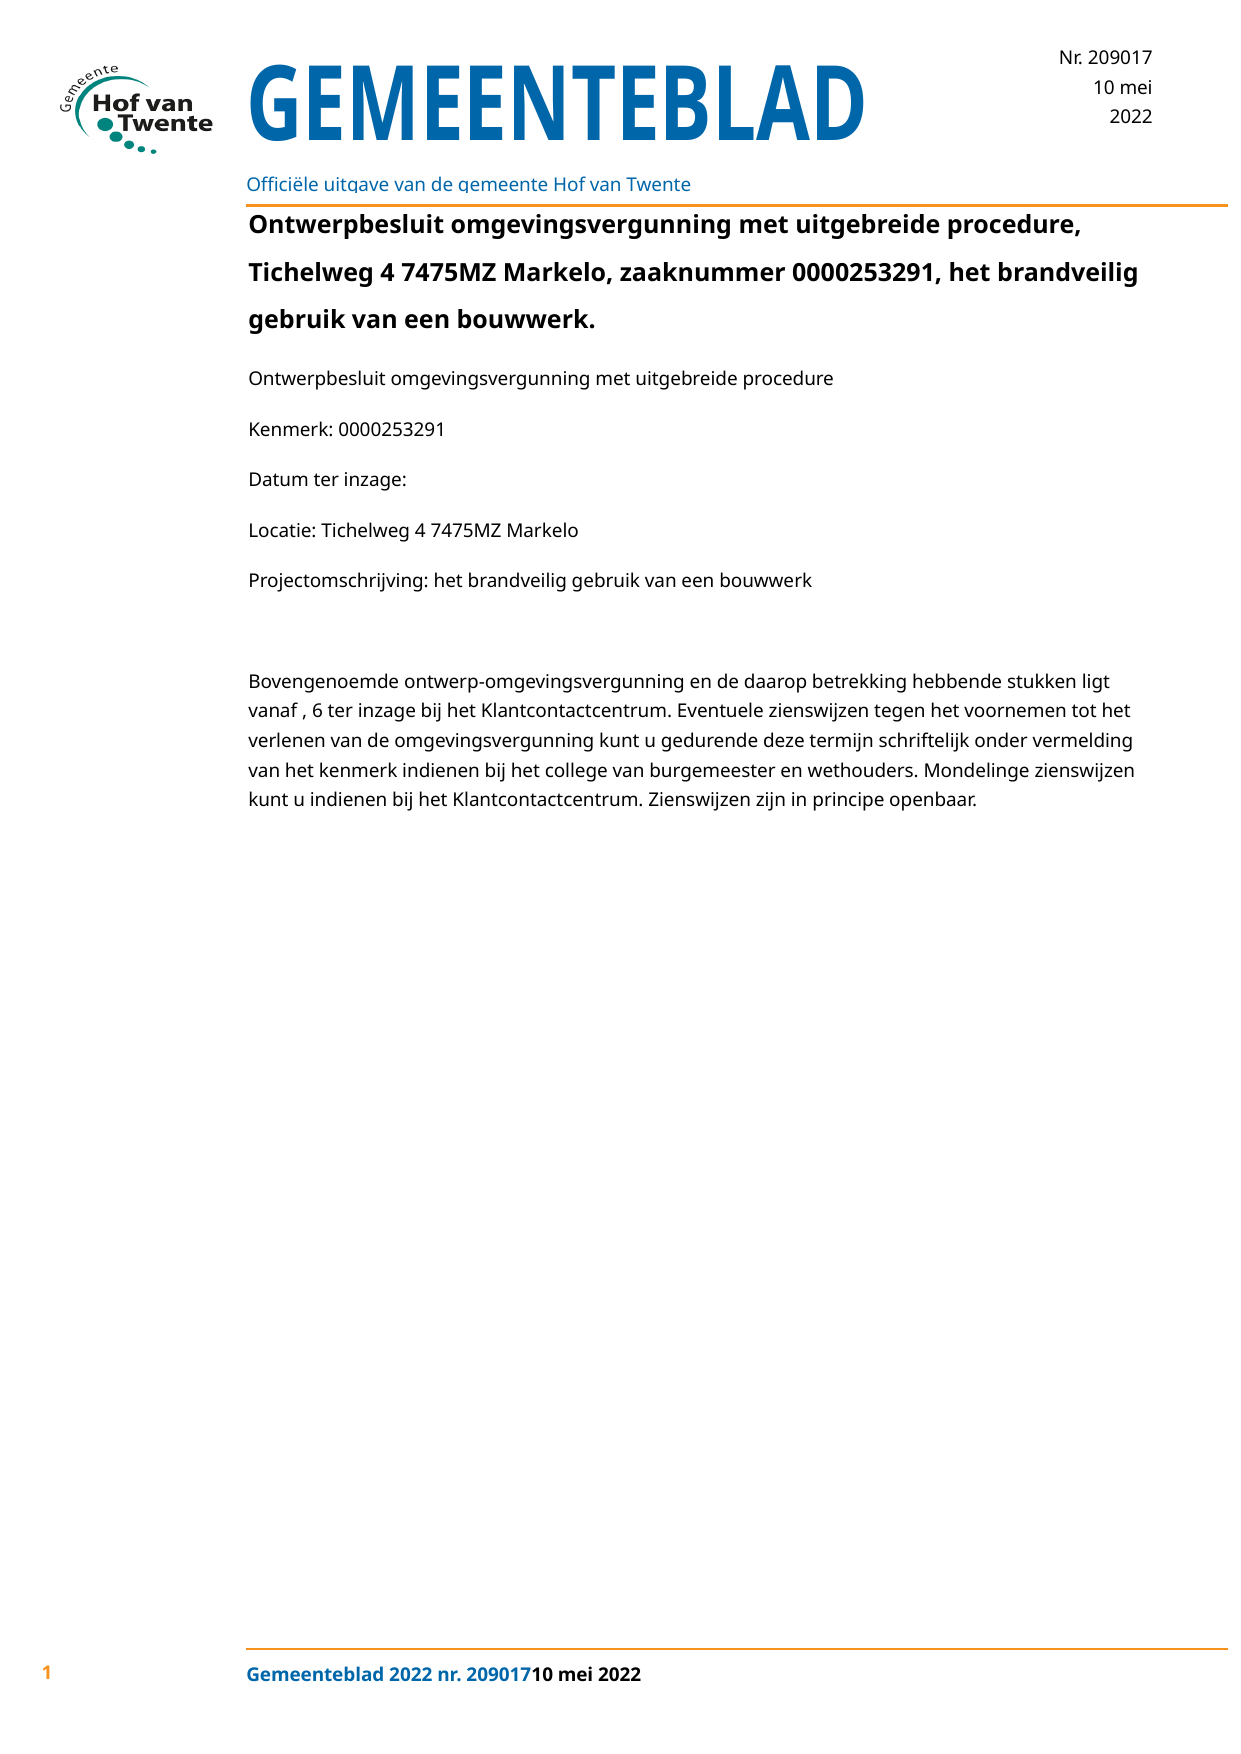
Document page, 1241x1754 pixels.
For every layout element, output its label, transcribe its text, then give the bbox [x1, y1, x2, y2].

text Datum ter inzage: [248, 466, 1152, 492]
text Locatie: Tichelweg 4 7475MZ Markelo [248, 517, 1152, 542]
text Kenmerk: 0000253291 [248, 416, 1152, 442]
text Bovengenoemde ontwerp-omgevingsvergunning en de daarop betrekking hebbende stukken ligt vanaf , 6 ter inzage bij het Klantcontactcentrum. Eventuele zienswijzen tegen het voornemen tot het verlenen van de omgevingsvergunning kunt u gedurende deze termijn schriftelijk onder vermelding van het kenmerk indienen bij het college van burgemeester en wethouders. Mondelinge zienswijzen kunt u indienen bij het Klantcontactcentrum. Zienswijzen zijn in principe openbaar. [248, 668, 1152, 812]
text Ontwerpbesluit omgevingsvergunning met uitgebreide procedure, Tichelweg 4 7475MZ Markelo, zaaknummer 0000253291, het brandveilig gebruik van een bouwwerk. [248, 207, 1152, 336]
text Projectomschrijving: het brandveilig gebruik van een bouwwerk [248, 567, 1152, 593]
picture [41, 47, 231, 172]
text Ontwerpbesluit omgevingsvergunning met uitgebreide procedure [248, 366, 1152, 391]
